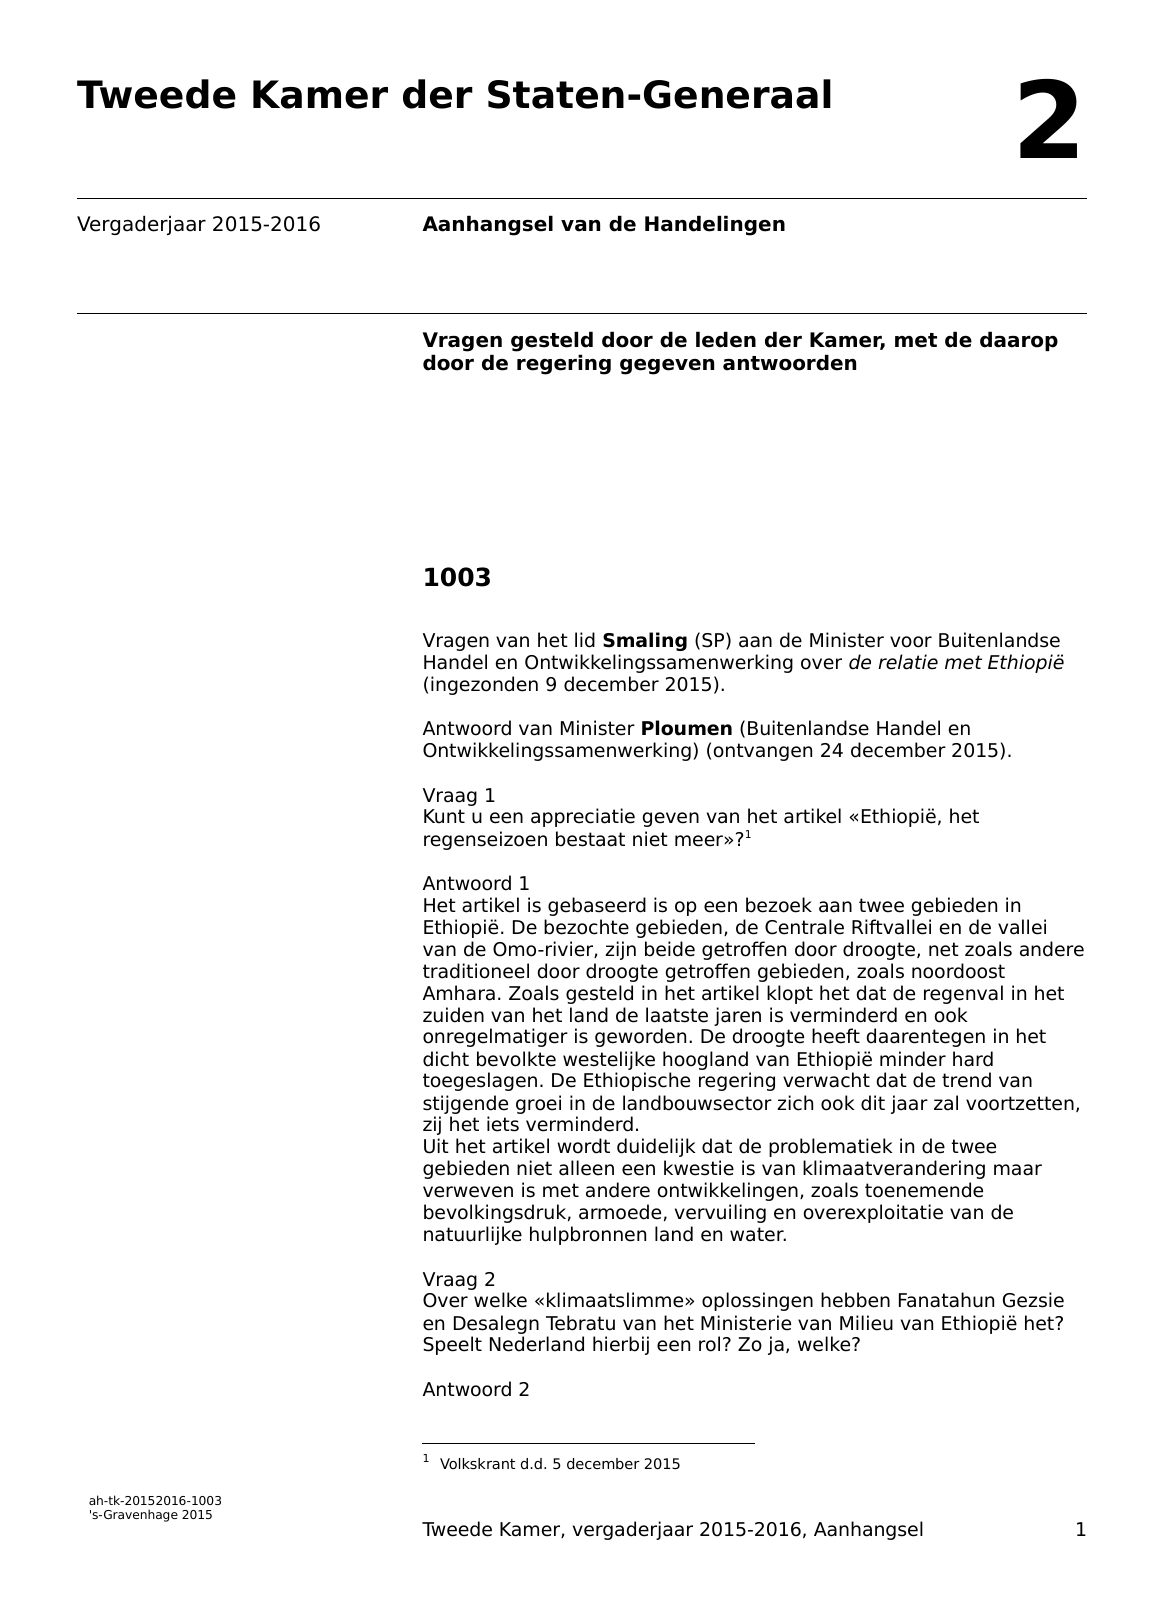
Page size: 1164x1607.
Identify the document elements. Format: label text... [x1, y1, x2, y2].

text Uit het artikel wordt duidelijk dat de problematiek in de twee gebieden niet alleen een kwestie is van klimaatverandering maar verweven is met andere ontwikkelingen, zoals toenemende bevolkingsdruk, armoede, vervuiling en overexploitatie van de natuurlijke hulpbronnen land en water. [422, 1136, 1087, 1246]
text Antwoord 2 [422, 1378, 1087, 1401]
text Vraag 2 [422, 1268, 1087, 1290]
text Kunt u een appreciatie geven van het artikel «Ethiopië, het regenseizoen bestaat niet meer»? [422, 806, 1087, 850]
table_header 2 [886, 59, 1087, 198]
text Volkskrant d.d. 5 december 2015 [422, 1452, 1087, 1474]
text Het artikel is gebaseerd is op een bezoek aan twee gebieden in Ethiopië. De bezochte gebieden, de Centrale Riftvallei en de vallei van de Omo-rivier, zijn beide getroffen door droogte, net zoals andere traditioneel door droogte getroffen gebieden, zoals noordoost Amhara. Zoals gesteld in het artikel klopt het dat de regenval in het zuiden van het land de laatste jaren is verminderd en ook onregelmatiger is geworden. De droogte heeft daarentegen in het dicht bevolkte westelijke hoogland van Ethiopië minder hard toegeslagen. De Ethiopische regering verwacht dat de trend van stijgende groei in de landbouwsector zich ook dit jaar zal voortzetten, zij het iets verminderd. [422, 894, 1087, 1136]
text Antwoord van Minister Ploumen (Buitenlandse Handel en Ontwikkelingssamenwerking) (ontvangen 24 december 2015). [422, 718, 1087, 762]
text 's-Gravenhage 2015 [88, 1508, 323, 1522]
text Vragen van het lid Smaling (SP) aan de Minister voor Buitenlandse Handel en Ontwikkelingssamenwerking over de relatie met Ethiopië (ingezonden 9 december 2015). [422, 630, 1087, 696]
table_cell Aanhangsel van de Handelingen [422, 199, 1087, 313]
text Antwoord 1 [422, 873, 1087, 894]
table_header Tweede Kamer der Staten-Generaal [77, 59, 886, 198]
text ah-tk-20152016-1003 [88, 1494, 323, 1508]
table_cell Vragen gesteld door de leden der Kamer, met de daarop door de regering gegeven antwoorden [422, 314, 1087, 375]
text 1003 [422, 563, 1087, 592]
table_cell Vergaderjaar 2015-2016 [77, 199, 422, 313]
table_cell [77, 314, 422, 375]
text Vraag 1 [422, 784, 1087, 806]
text Over welke «klimaatslimme» oplossingen hebben Fanatahun Gezsie en Desalegn Tebratu van het Ministerie van Milieu van Ethiopië het? Speelt Nederland hierbij een rol? Zo ja, welke? [422, 1290, 1087, 1356]
